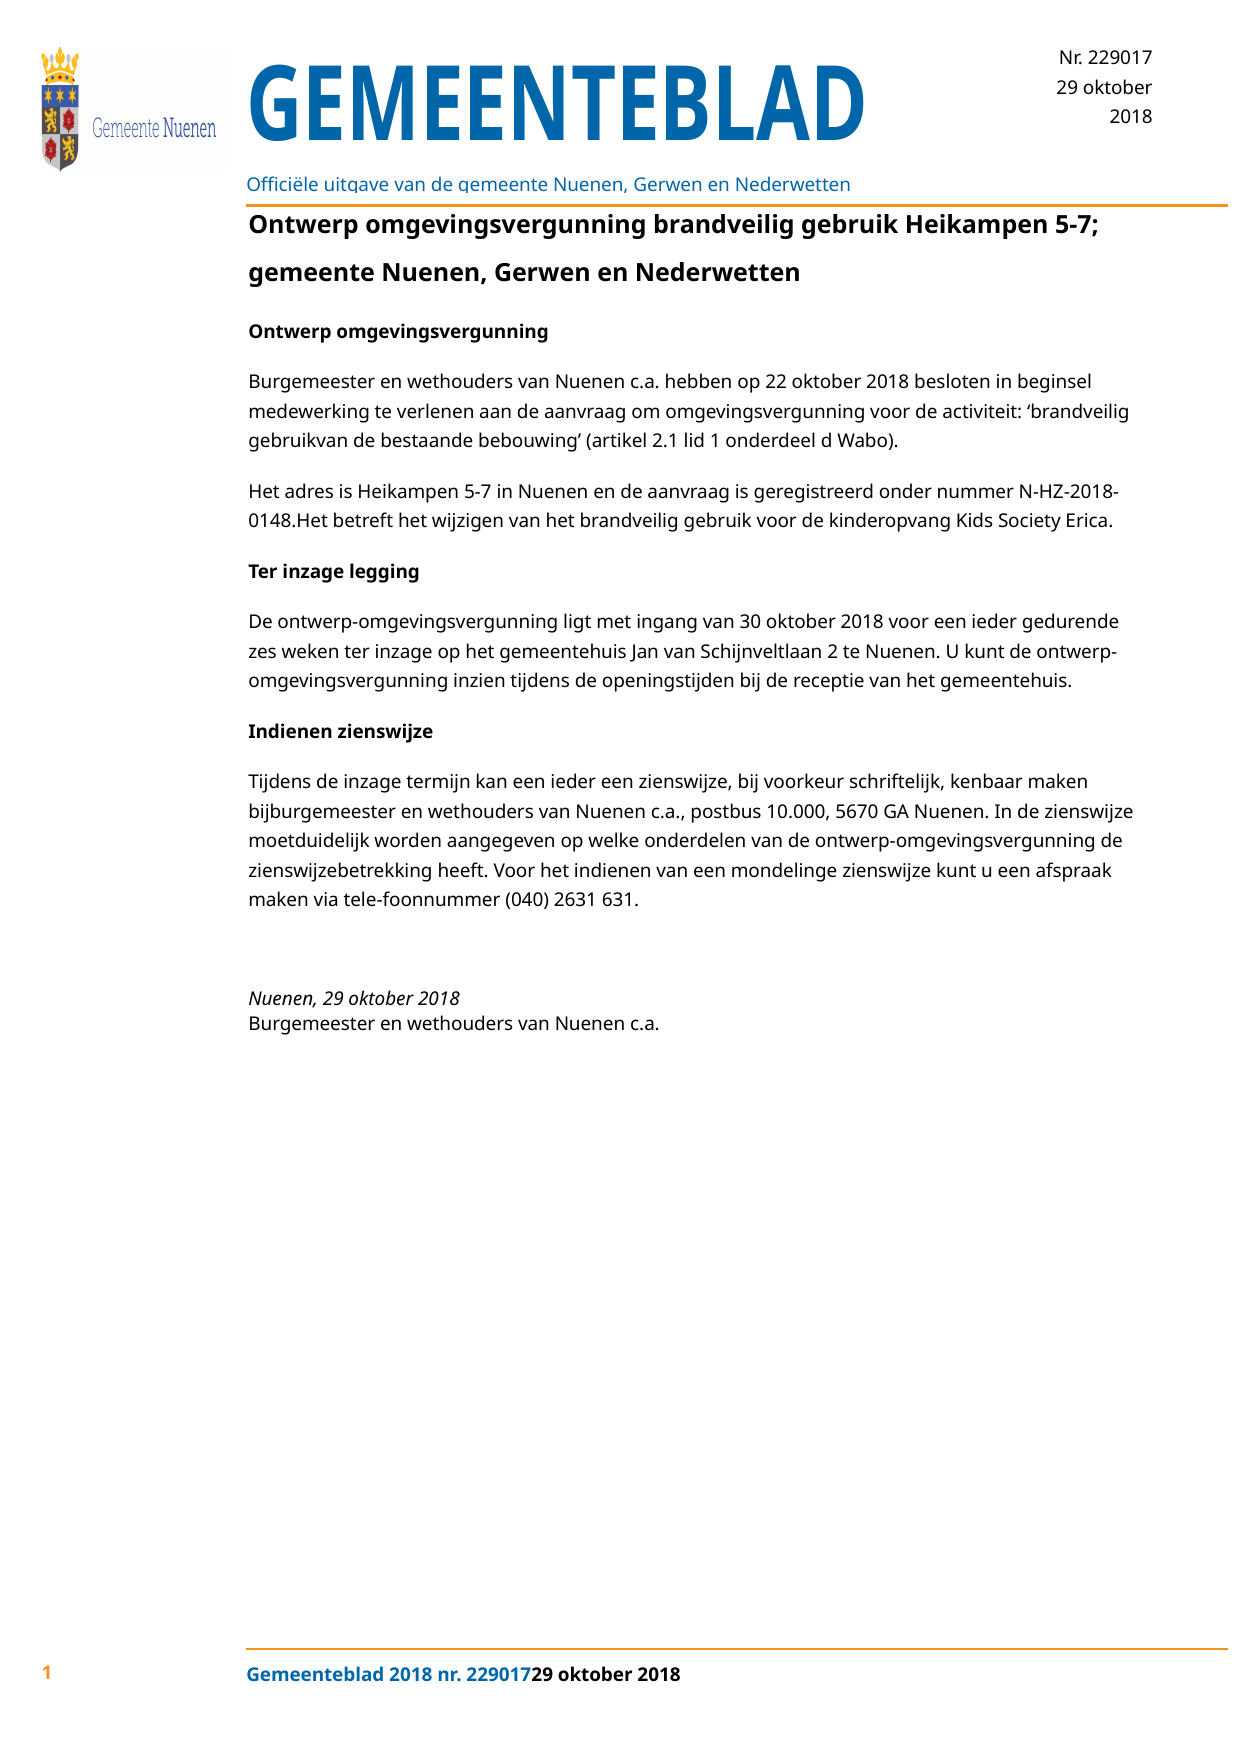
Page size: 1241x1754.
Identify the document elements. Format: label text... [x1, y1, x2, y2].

text Het adres is Heikampen 5-7 in Nuenen en de aanvraag is geregistreerd onder nummer N-HZ-2018-0148.Het betreft het wijzigen van het brandveilig gebruik voor de kinderopvang Kids Society Erica. [248, 478, 1152, 533]
text Indienen zienswijze [248, 718, 1152, 744]
text Ter inzage legging [248, 558, 1152, 584]
picture [41, 47, 231, 172]
text Burgemeester en wethouders van Nuenen c.a. [248, 1011, 1152, 1036]
text Tijdens de inzage termijn kan een ieder een zienswijze, bij voorkeur schriftelijk, kenbaar maken bijburgemeester en wethouders van Nuenen c.a., postbus 10.000, 5670 GA Nuenen. In de zienswijze moetduidelijk worden aangegeven op welke onderdelen van de ontwerp-omgevingsvergunning de zienswijzebetrekking heeft. Voor het indienen van een mondelinge zienswijze kunt u een afspraak maken via tele-foonnummer (040) 2631 631. [248, 768, 1152, 912]
text Ontwerp omgevingsvergunning brandveilig gebruik Heikampen 5-7; gemeente Nuenen, Gerwen en Nederwetten [248, 207, 1152, 288]
text De ontwerp-omgevingsvergunning ligt met ingang van 30 oktober 2018 voor een ieder gedurende zes weken ter inzage op het gemeentehuis Jan van Schijnveltlaan 2 te Nuenen. U kunt de ontwerp-omgevingsvergunning inzien tijdens de openingstijden bij de receptie van het gemeentehuis. [248, 608, 1152, 693]
text Burgemeester en wethouders van Nuenen c.a. hebben op 22 oktober 2018 besloten in beginsel medewerking te verlenen aan de aanvraag om omgevingsvergunning voor de activiteit: ‘brandveilig gebruikvan de bestaande bebouwing’ (artikel 2.1 lid 1 onderdeel d Wabo). [248, 368, 1152, 453]
text Ontwerp omgevingsvergunning [248, 318, 1152, 344]
text Nuenen, 29 oktober 2018 [248, 985, 1152, 1011]
